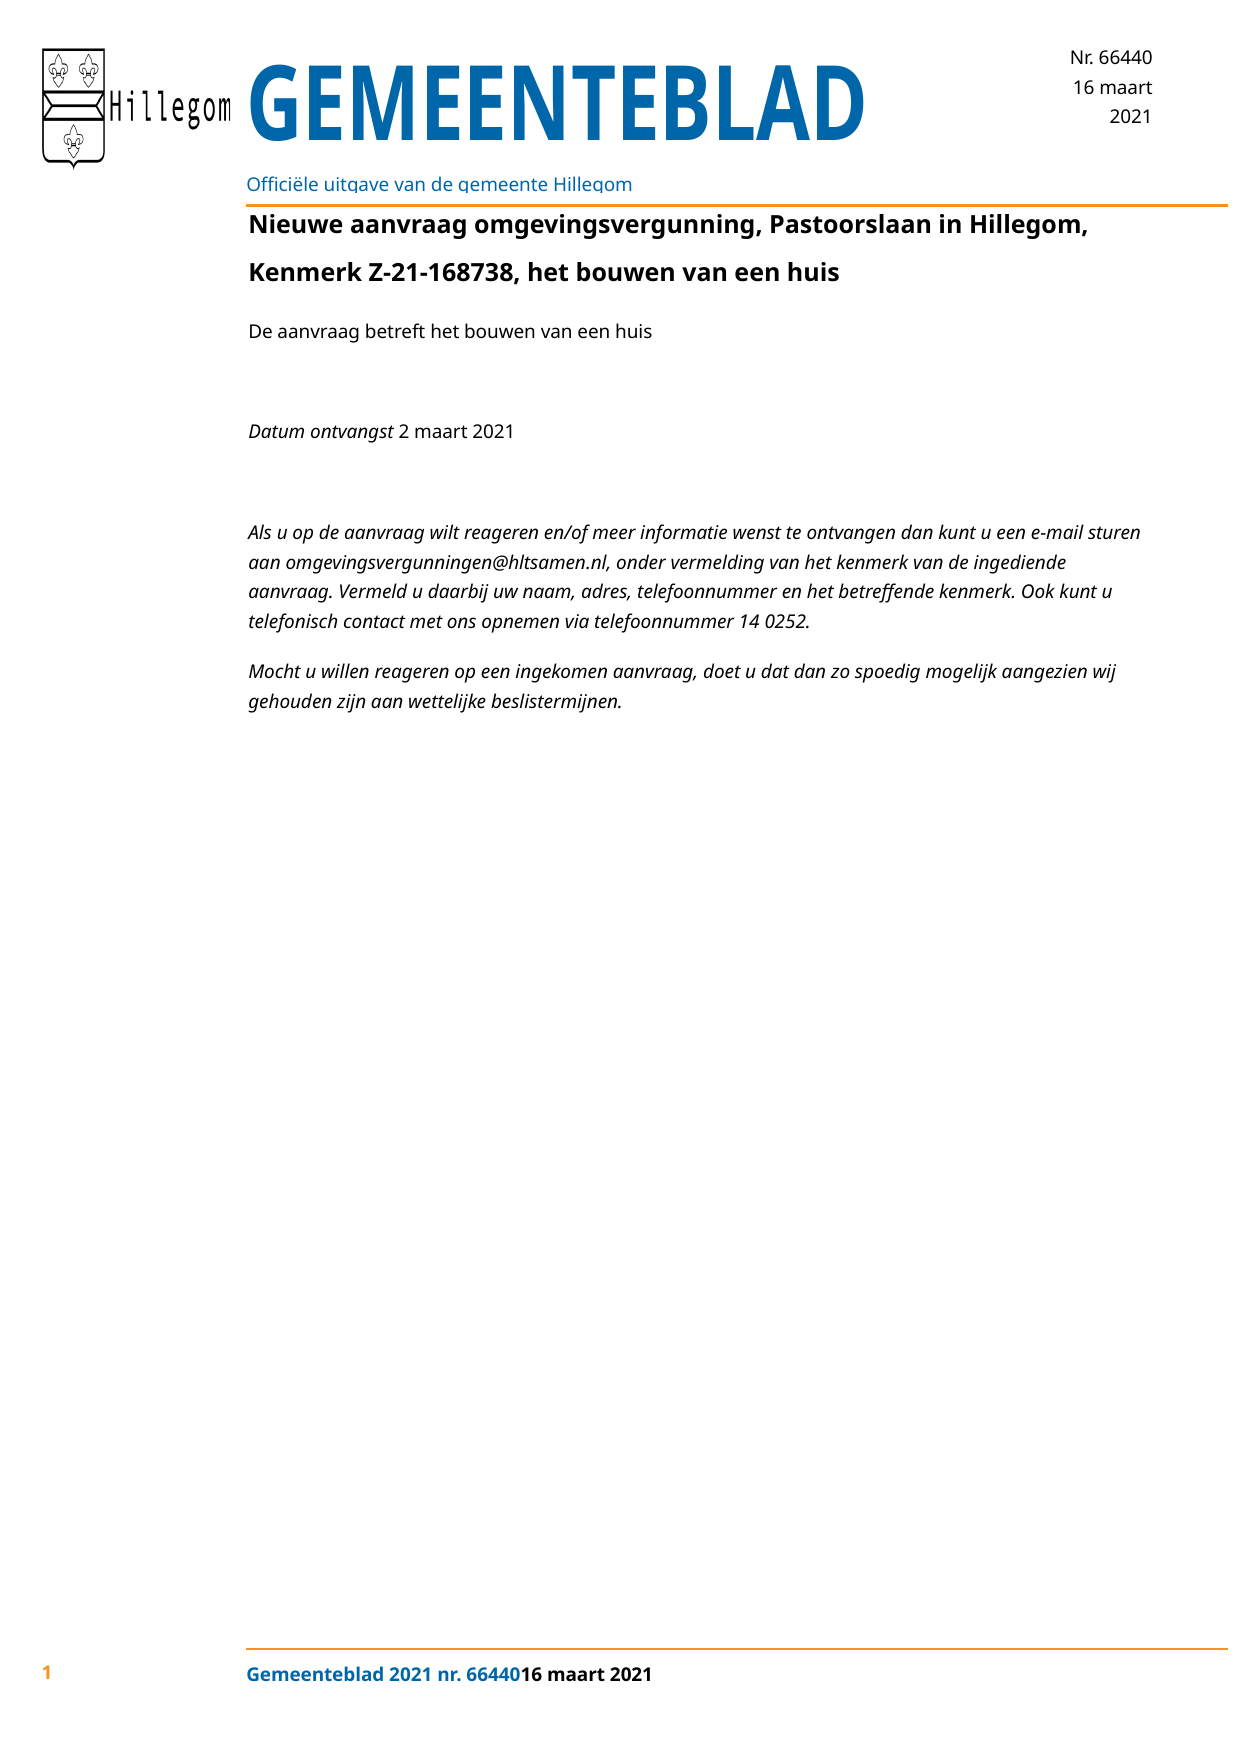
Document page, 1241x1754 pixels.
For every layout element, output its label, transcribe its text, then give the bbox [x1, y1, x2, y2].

text Datum ontvangst 2 maart 2021 [248, 419, 1152, 444]
text De aanvraag betreft het bouwen van een huis [248, 318, 1152, 344]
text Als u op de aanvraag wilt reageren en/of meer informatie wenst te ontvangen dan kunt u een e-mail sturen aan omgevingsvergunningen@hltsamen.nl, onder vermelding van het kenmerk van de ingediende aanvraag. Vermeld u daarbij uw naam, adres, telefoonnummer en het betreffende kenmerk. Ook kunt u telefonisch contact met ons opnemen via telefoonnummer 14 0252. [248, 519, 1152, 634]
text Mocht u willen reageren op een ingekomen aanvraag, doet u dat dan zo spoedig mogelijk aangezien wij gehouden zijn aan wettelijke beslistermijnen. [248, 659, 1152, 714]
picture [41, 47, 231, 172]
text Nieuwe aanvraag omgevingsvergunning, Pastoorslaan in Hillegom, Kenmerk Z-21-168738, het bouwen van een huis [248, 207, 1152, 288]
